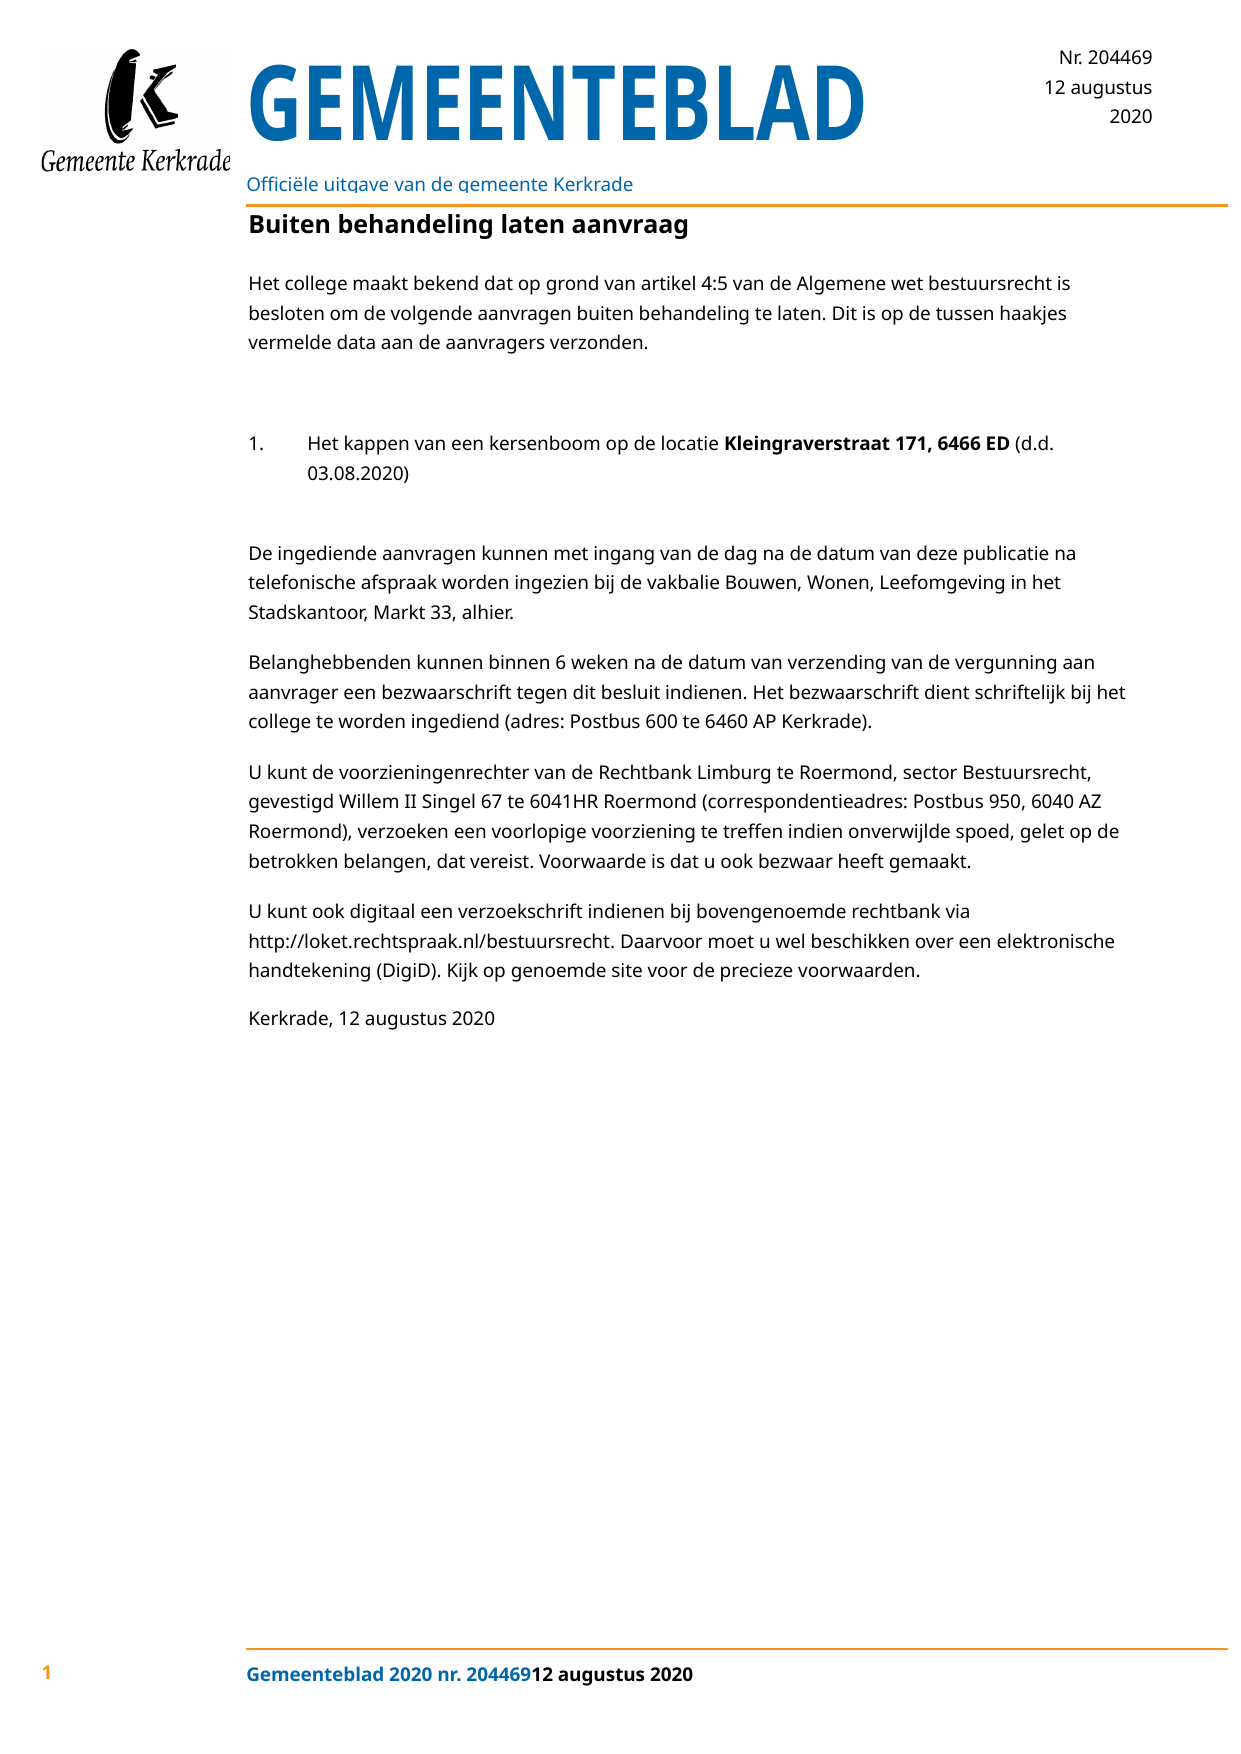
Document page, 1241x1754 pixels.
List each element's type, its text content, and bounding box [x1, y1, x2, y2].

text Buiten behandeling laten aanvraag [248, 207, 1152, 241]
list Het kappen van een kersenboom op de locatie Kleingraverstraat 171, 6466 ED (d.d. 03.08.2020) [248, 430, 1152, 486]
picture [41, 47, 231, 172]
text U kunt de voorzieningenrechter van de Rechtbank Limburg te Roermond, sector Bestuursrecht, gevestigd Willem II Singel 67 te 6041HR Roermond (correspondentieadres: Postbus 950, 6040 AZ Roermond), verzoeken een voorlopige voorziening te treffen indien onverwijlde spoed, gelet op de betrokken belangen, dat vereist. Voorwaarde is dat u ook bezwaar heeft gemaakt. [248, 759, 1152, 873]
text U kunt ook digitaal een verzoekschrift indienen bij bovengenoemde rechtbank via http://loket.rechtspraak.nl/bestuursrecht. Daarvoor moet u wel beschikken over een elektronische handtekening (DigiD). Kijk op genoemde site voor de precieze voorwaarden. [248, 898, 1152, 983]
text De ingediende aanvragen kunnen met ingang van de dag na de datum van deze publicatie na telefonische afspraak worden ingezien bij de vakbalie Bouwen, Wonen, Leefomgeving in het Stadskantoor, Markt 33, alhier. [248, 540, 1152, 625]
text Belanghebbenden kunnen binnen 6 weken na de datum van verzending van de vergunning aan aanvrager een bezwaarschrift tegen dit besluit indienen. Het bezwaarschrift dient schriftelijk bij het college te worden ingediend (adres: Postbus 600 te 6460 AP Kerkrade). [248, 649, 1152, 734]
text Het college maakt bekend dat op grond van artikel 4:5 van de Algemene wet bestuursrecht is besloten om de volgende aanvragen buiten behandeling te laten. Dit is op de tussen haakjes vermelde data aan de aanvragers verzonden. [248, 270, 1152, 355]
text Kerkrade, 12 augustus 2020 [248, 1005, 1152, 1031]
